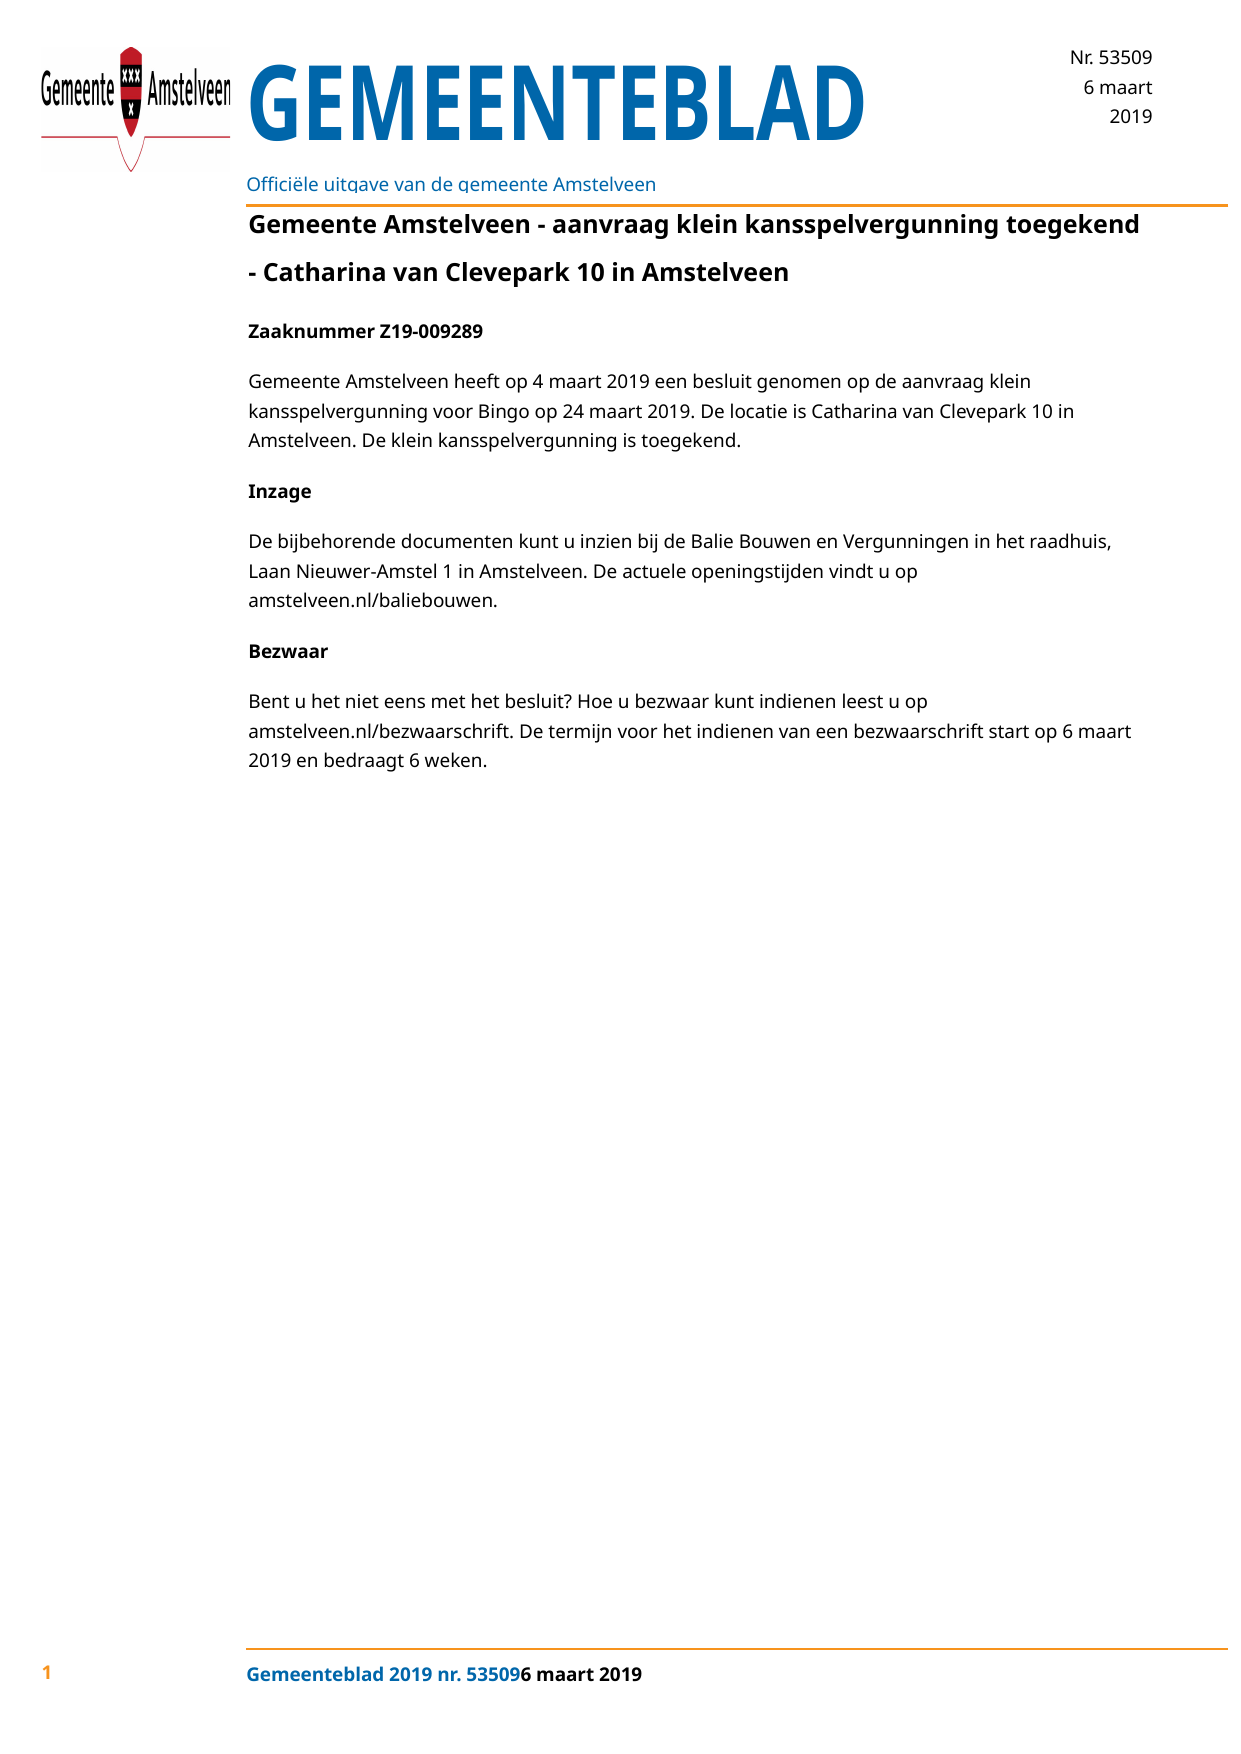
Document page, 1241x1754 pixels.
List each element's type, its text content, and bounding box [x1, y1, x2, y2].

text Gemeente Amstelveen heeft op 4 maart 2019 een besluit genomen op de aanvraag klein kansspelvergunning voor Bingo op 24 maart 2019. De locatie is Catharina van Clevepark 10 in Amstelveen. De klein kansspelvergunning is toegekend. [248, 368, 1152, 453]
text Bezwaar [248, 638, 1152, 664]
text Zaaknummer Z19-009289 [248, 318, 1152, 344]
text Gemeente Amstelveen - aanvraag klein kansspelvergunning toegekend - Catharina van Clevepark 10 in Amstelveen [248, 207, 1152, 288]
text Inzage [248, 478, 1152, 504]
text De bijbehorende documenten kunt u inzien bij de Balie Bouwen en Vergunningen in het raadhuis, Laan Nieuwer-Amstel 1 in Amstelveen. De actuele openingstijden vindt u op amstelveen.nl/baliebouwen. [248, 528, 1152, 613]
text Bent u het niet eens met het besluit? Hoe u bezwaar kunt indienen leest u op amstelveen.nl/bezwaarschrift. De termijn voor het indienen van een bezwaarschrift start op 6 maart 2019 en bedraagt 6 weken. [248, 688, 1152, 773]
picture [41, 47, 231, 172]
